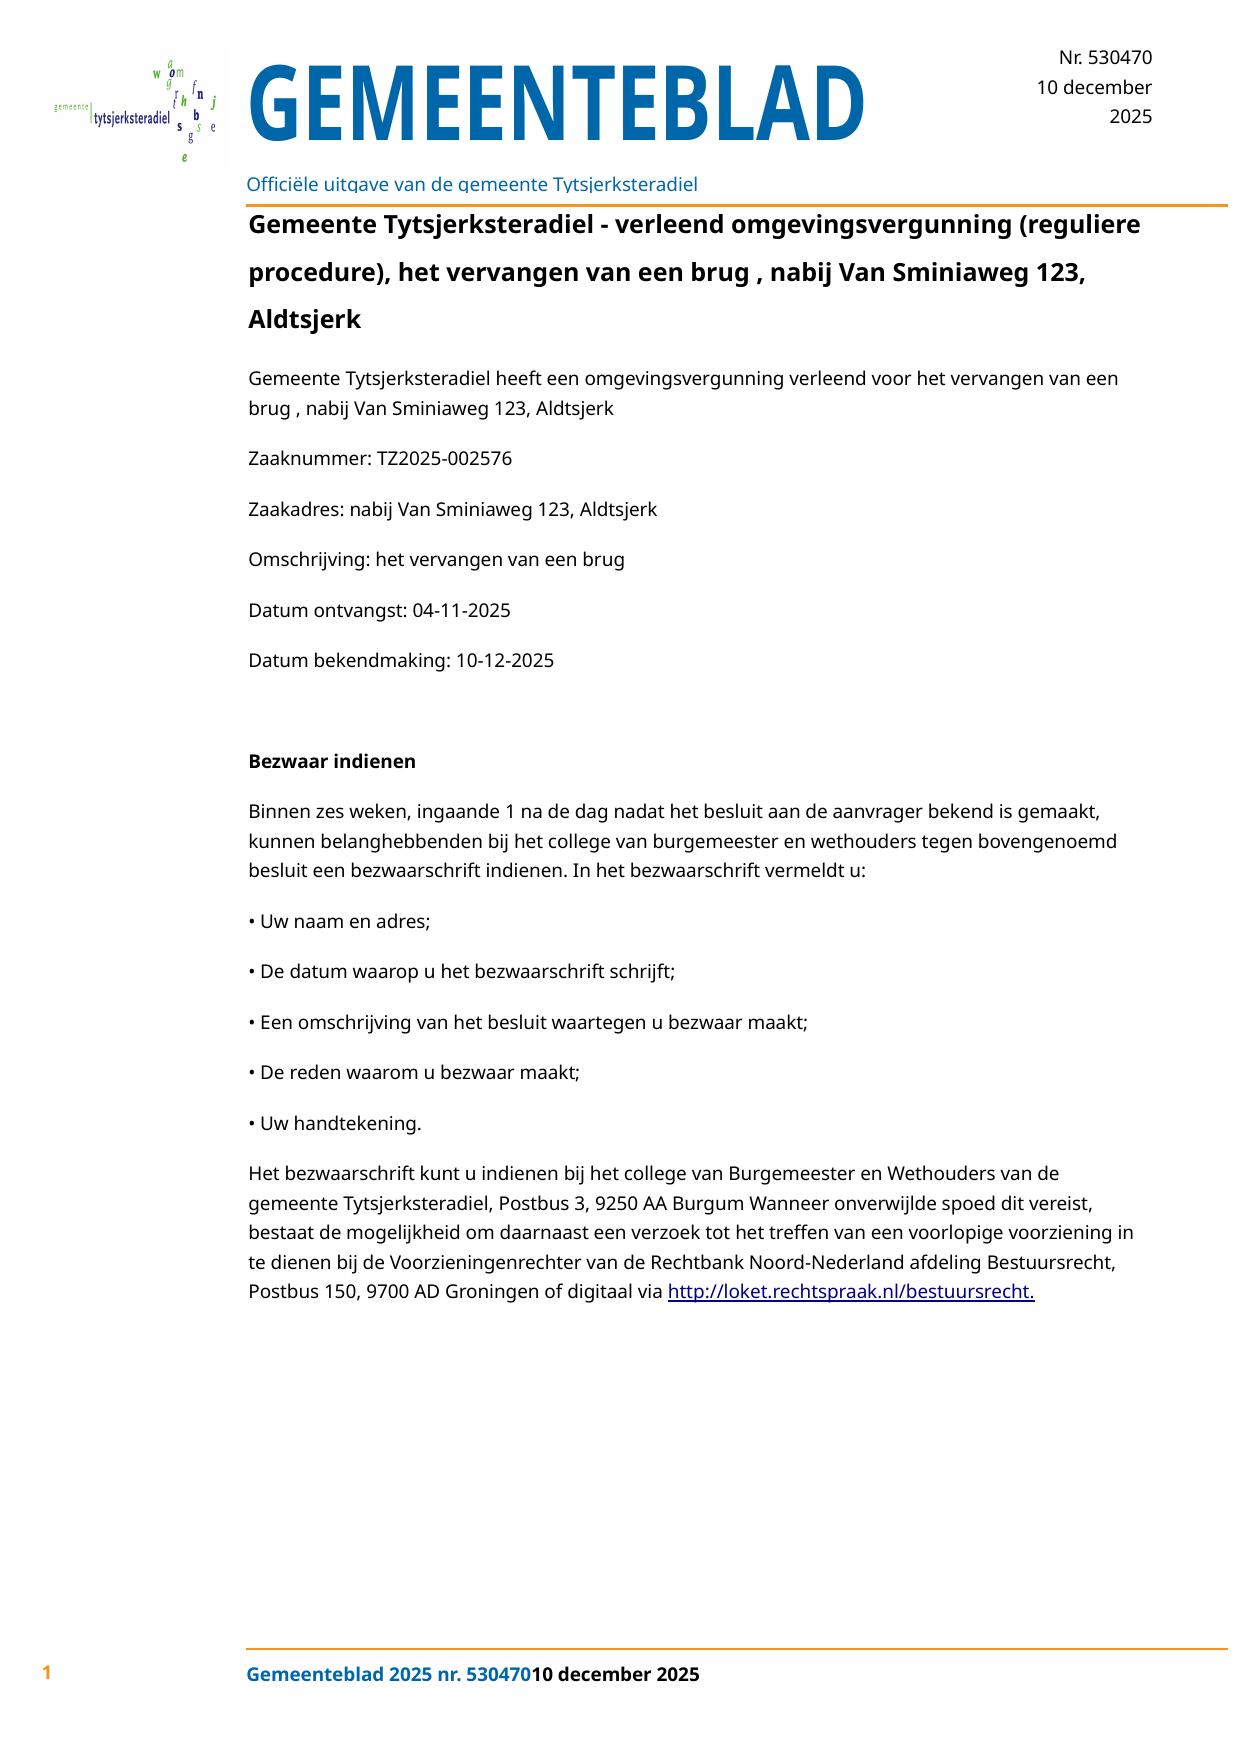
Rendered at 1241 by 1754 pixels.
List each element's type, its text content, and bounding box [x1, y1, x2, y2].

text Gemeente Tytsjerksteradiel - verleend omgevingsvergunning (reguliere procedure), het vervangen van een brug , nabij Van Sminiaweg 123, Aldtsjerk [248, 207, 1152, 336]
text • Uw naam en adres; [248, 908, 1152, 934]
text Zaakadres: nabij Van Sminiaweg 123, Aldtsjerk [248, 496, 1152, 522]
text Zaaknummer: TZ2025-002576 [248, 446, 1152, 471]
text • De datum waarop u het bezwaarschrift schrijft; [248, 958, 1152, 984]
picture [41, 47, 231, 172]
text Gemeente Tytsjerksteradiel heeft een omgevingsvergunning verleend voor het vervangen van een brug , nabij Van Sminiaweg 123, Aldtsjerk [248, 366, 1152, 421]
text • Uw handtekening. [248, 1110, 1152, 1135]
text Binnen zes weken, ingaande 1 na de dag nadat het besluit aan de aanvrager bekend is gemaakt, kunnen belanghebbenden bij het college van burgemeester en wethouders tegen bovengenoemd besluit een bezwaarschrift indienen. In het bezwaarschrift vermeldt u: [248, 798, 1152, 883]
text Datum ontvangst: 04-11-2025 [248, 597, 1152, 622]
text Bezwaar indienen [248, 748, 1152, 774]
text • De reden waarom u bezwaar maakt; [248, 1059, 1152, 1085]
text • Een omschrijving van het besluit waartegen u bezwaar maakt; [248, 1009, 1152, 1034]
text Het bezwaarschrift kunt u indienen bij het college van Burgemeester en Wethouders van de gemeente Tytsjerksteradiel, Postbus 3, 9250 AA Burgum Wanneer onverwijlde spoed dit vereist, bestaat de mogelijkheid om daarnaast een verzoek tot het treffen van een voorlopige voorziening in te dienen bij de Voorzieningenrechter van de Rechtbank Noord-Nederland afdeling Bestuursrecht, Postbus 150, 9700 AD Groningen of digitaal via http://loket.rechtspraak.nl/bestuursrecht. [248, 1160, 1152, 1304]
text Omschrijving: het vervangen van een brug [248, 546, 1152, 572]
text Datum bekendmaking: 10-12-2025 [248, 647, 1152, 673]
